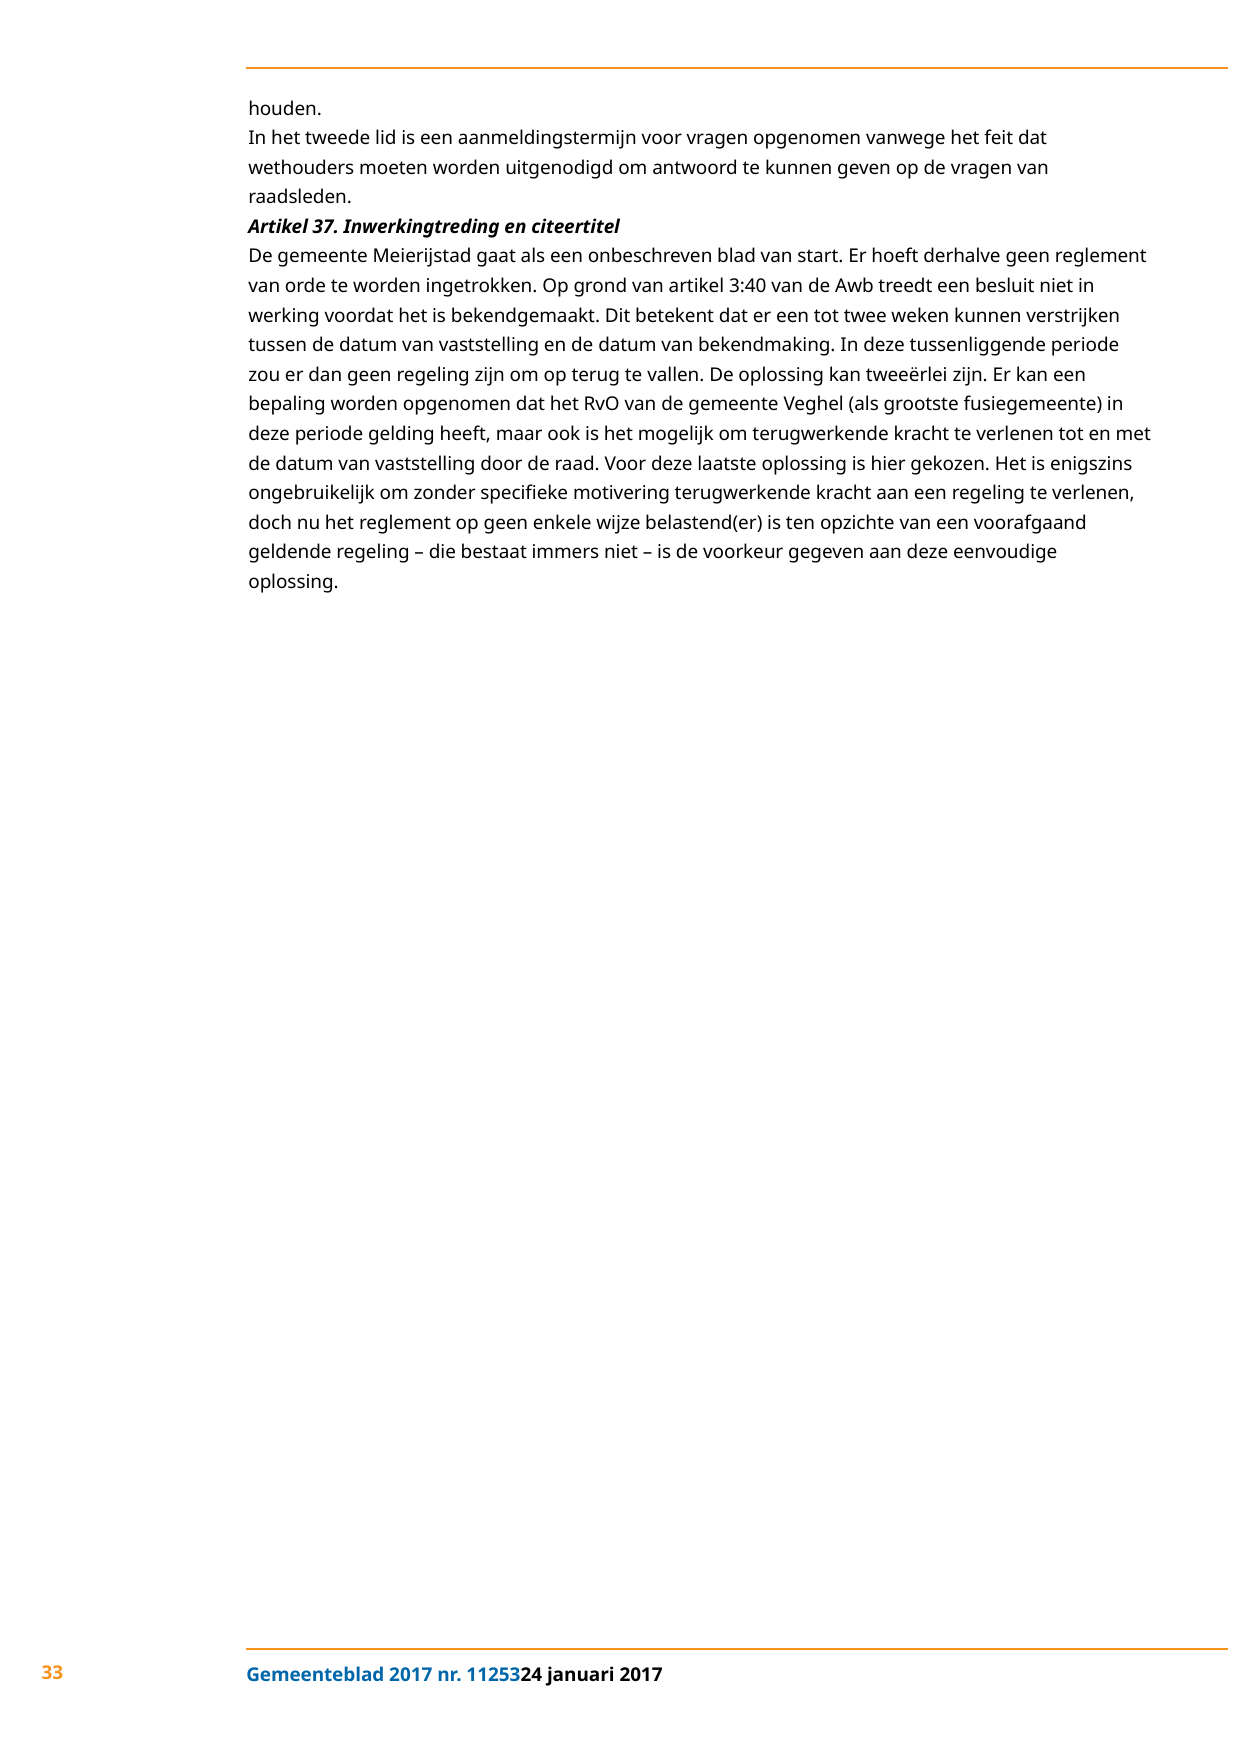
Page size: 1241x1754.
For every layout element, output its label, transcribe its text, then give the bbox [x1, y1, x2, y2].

text De gemeente Meierijstad gaat als een onbeschreven blad van start. Er hoeft derhalve geen reglement van orde te worden ingetrokken. Op grond van artikel 3:40 van de Awb treedt een besluit niet in werking voordat het is bekendgemaakt. Dit betekent dat er een tot twee weken kunnen verstrijken tussen de datum van vaststelling en de datum van bekendmaking. In deze tussenliggende periode zou er dan geen regeling zijn om op terug te vallen. De oplossing kan tweeërlei zijn. Er kan een bepaling worden opgenomen dat het RvO van de gemeente Veghel (als grootste fusiegemeente) in deze periode gelding heeft, maar ook is het mogelijk om terugwerkende kracht te verlenen tot en met de datum van vaststelling door de raad. Voor deze laatste oplossing is hier gekozen. Het is enigszins ongebruikelijk om zonder specifieke motivering terugwerkende kracht aan een regeling te verlenen, doch nu het reglement op geen enkele wijze belastend(er) is ten opzichte van een voorafgaand geldende regeling – die bestaat immers niet – is de voorkeur gegeven aan deze eenvoudige oplossing. [248, 243, 1152, 594]
text houden. [248, 95, 1152, 121]
text In het tweede lid is een aanmeldingstermijn voor vragen opgenomen vanwege het feit dat wethouders moeten worden uitgenodigd om antwoord te kunnen geven op de vragen van raadsleden. [248, 124, 1152, 209]
text Artikel 37. Inwerkingtreding en citeertitel [248, 213, 1152, 239]
picture [41, 47, 231, 172]
